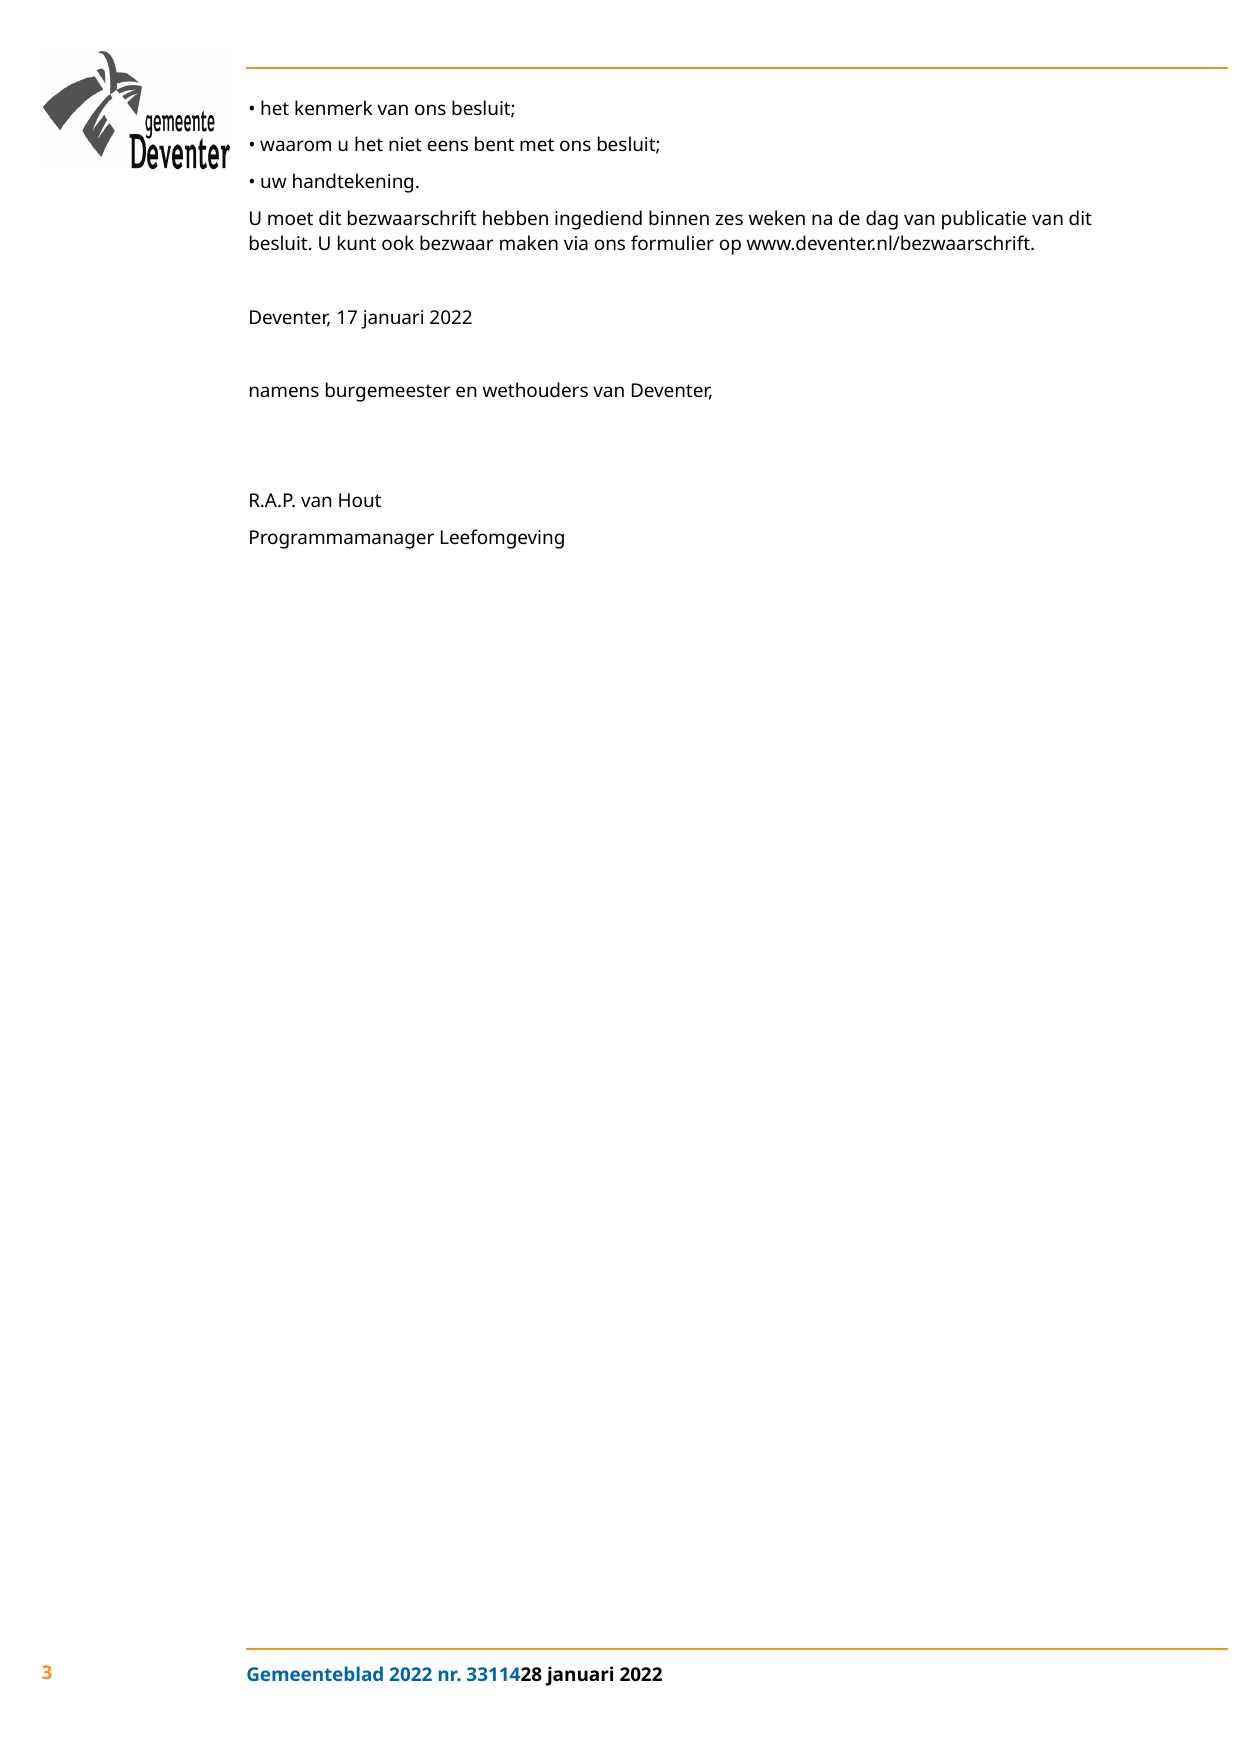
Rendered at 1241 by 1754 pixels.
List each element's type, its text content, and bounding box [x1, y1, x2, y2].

text Programmamanager Leefomgeving [248, 524, 1152, 549]
text R.A.P. van Hout [248, 487, 1152, 513]
text namens burgemeester en wethouders van Deventer, [248, 377, 1152, 403]
text Deventer, 17 januari 2022 [248, 304, 1152, 329]
text • waarom u het niet eens bent met ons besluit; [248, 131, 1152, 157]
picture [41, 47, 231, 172]
text U moet dit bezwaarschrift hebben ingediend binnen zes weken na de dag van publicatie van dit besluit. U kunt ook bezwaar maken via ons formulier op www.deventer.nl/bezwaarschrift. [248, 205, 1152, 256]
text • uw handtekening. [248, 168, 1152, 194]
text • het kenmerk van ons besluit; [248, 95, 1152, 121]
